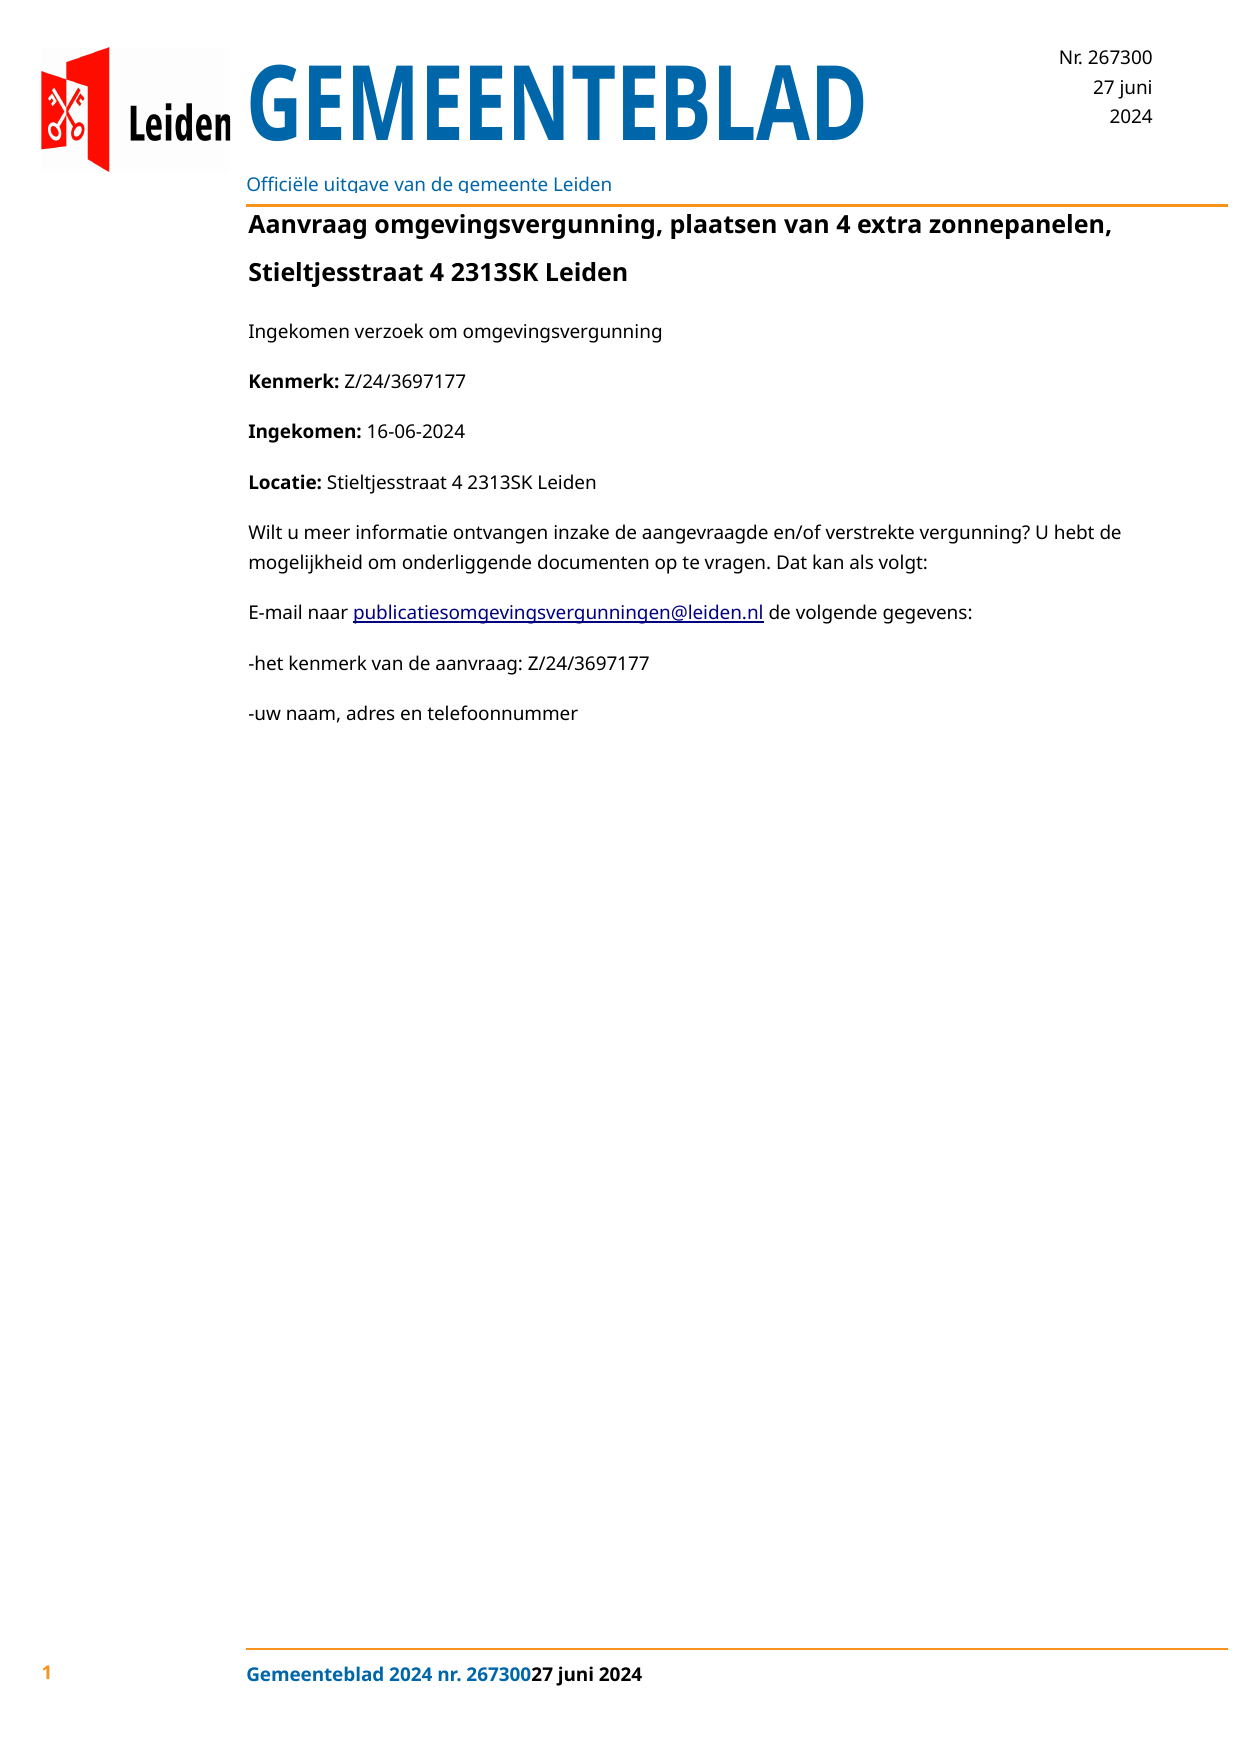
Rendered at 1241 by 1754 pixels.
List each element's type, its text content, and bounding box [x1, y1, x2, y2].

picture [41, 47, 231, 172]
text Ingekomen verzoek om omgevingsvergunning [248, 318, 1152, 344]
text E-mail naar publicatiesomgevingsvergunningen@leiden.nl de volgende gegevens: [248, 599, 1152, 625]
text Aanvraag omgevingsvergunning, plaatsen van 4 extra zonnepanelen, Stieltjesstraat 4 2313SK Leiden [248, 207, 1152, 288]
text Kenmerk: Z/24/3697177 [248, 368, 1152, 394]
text Locatie: Stieltjesstraat 4 2313SK Leiden [248, 469, 1152, 495]
text -uw naam, adres en telefoonnummer [248, 700, 1152, 726]
text Wilt u meer informatie ontvangen inzake de aangevraagde en/of verstrekte vergunning? U hebt de mogelijkheid om onderliggende documenten op te vragen. Dat kan als volgt: [248, 519, 1152, 575]
text -het kenmerk van de aanvraag: Z/24/3697177 [248, 650, 1152, 676]
text Ingekomen: 16-06-2024 [248, 419, 1152, 444]
